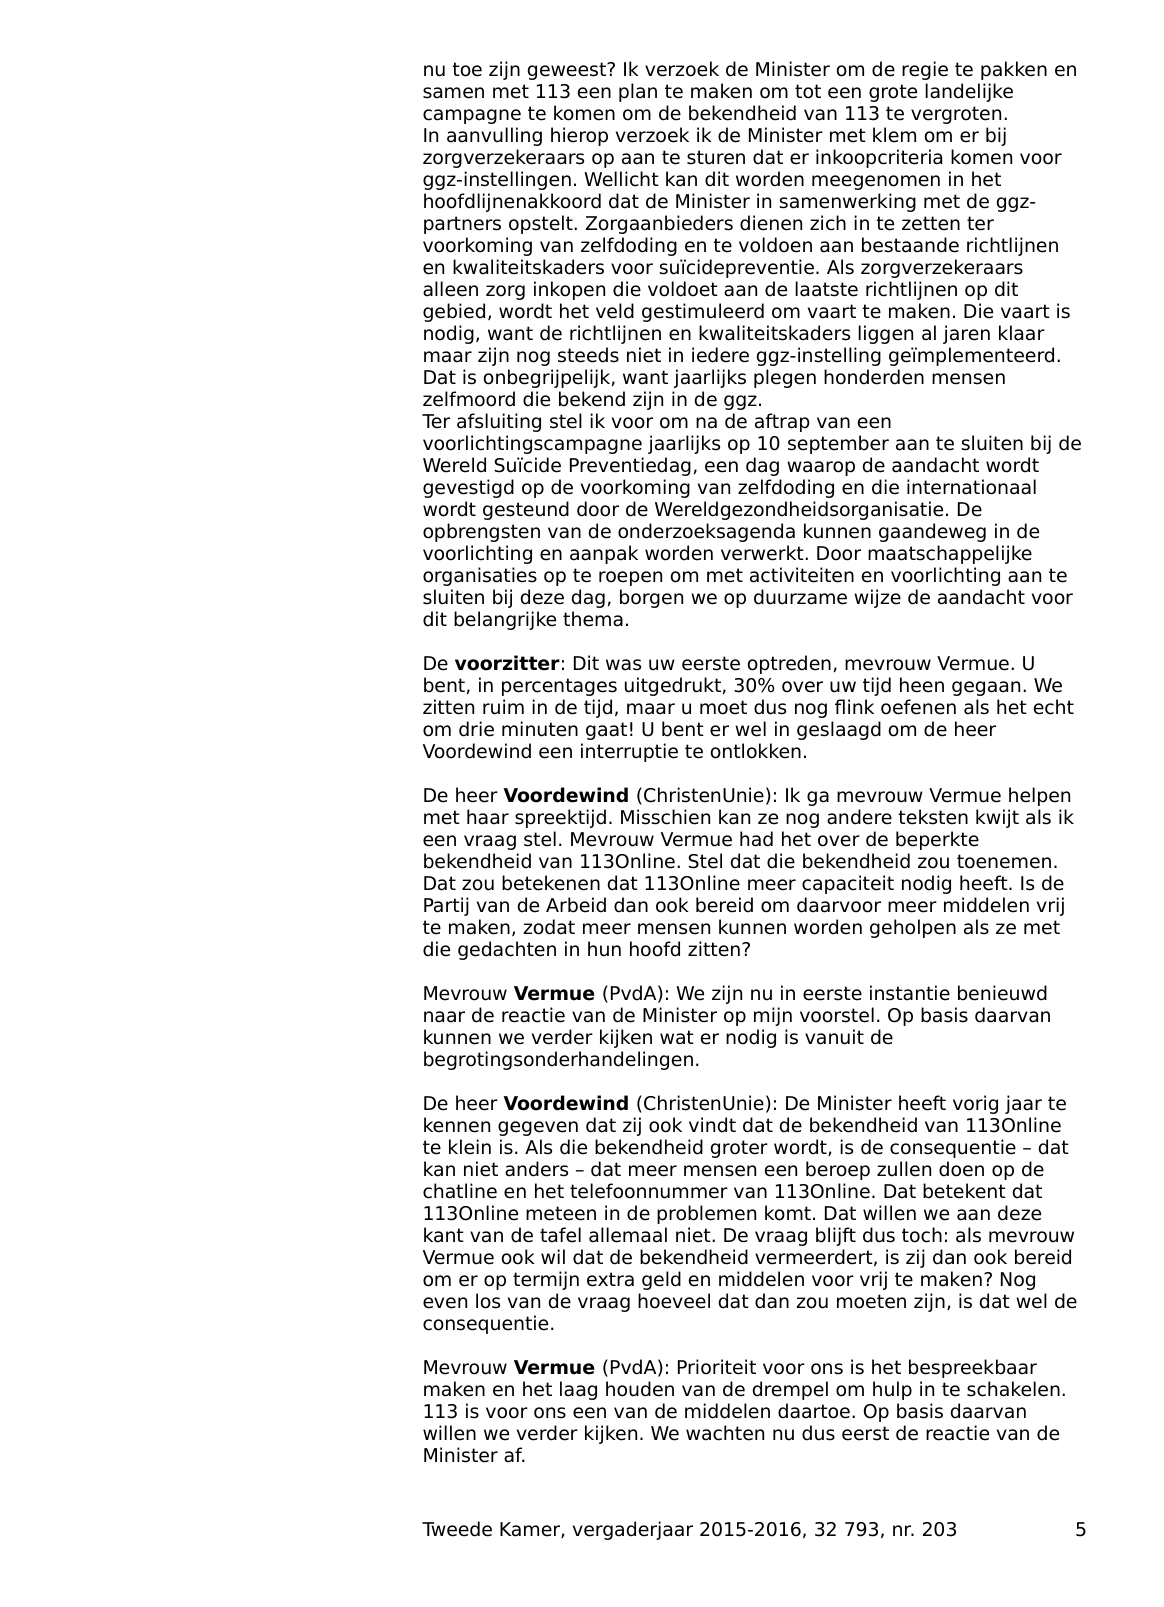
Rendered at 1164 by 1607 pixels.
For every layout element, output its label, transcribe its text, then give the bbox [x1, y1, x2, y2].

text Mevrouw Vermue (PvdA): Prioriteit voor ons is het bespreekbaar maken en het laag houden van de drempel om hulp in te schakelen. 113 is voor ons een van de middelen daartoe. Op basis daarvan willen we verder kijken. We wachten nu dus eerst de reactie van de Minister af. [422, 1357, 1087, 1467]
text De heer Voordewind (ChristenUnie): De Minister heeft vorig jaar te kennen gegeven dat zij ook vindt dat de bekendheid van 113Online te klein is. Als die bekendheid groter wordt, is de consequentie – dat kan niet anders – dat meer mensen een beroep zullen doen op de chatline en het telefoonnummer van 113Online. Dat betekent dat 113Online meteen in de problemen komt. Dat willen we aan deze kant van de tafel allemaal niet. De vraag blijft dus toch: als mevrouw Vermue ook wil dat de bekendheid vermeerdert, is zij dan ook bereid om er op termijn extra geld en middelen voor vrij te maken? Nog even los van de vraag hoeveel dat dan zou moeten zijn, is dat wel de consequentie. [422, 1093, 1087, 1335]
text In aanvulling hierop verzoek ik de Minister met klem om er bij zorgverzekeraars op aan te sturen dat er inkoopcriteria komen voor ggz-instellingen. Wellicht kan dit worden meegenomen in het hoofdlijnenakkoord dat de Minister in samenwerking met de ggz-partners opstelt. Zorgaanbieders dienen zich in te zetten ter voorkoming van zelfdoding en te voldoen aan bestaande richtlijnen en kwaliteitskaders voor suïcidepreventie. Als zorgverzekeraars alleen zorg inkopen die voldoet aan de laatste richtlijnen op dit gebied, wordt het veld gestimuleerd om vaart te maken. Die vaart is nodig, want de richtlijnen en kwaliteitskaders liggen al jaren klaar maar zijn nog steeds niet in iedere ggz-instelling geïmplementeerd. Dat is onbegrijpelijk, want jaarlijks plegen honderden mensen zelfmoord die bekend zijn in de ggz. [422, 125, 1087, 411]
text Mevrouw Vermue (PvdA): We zijn nu in eerste instantie benieuwd naar de reactie van de Minister op mijn voorstel. Op basis daarvan kunnen we verder kijken wat er nodig is vanuit de begrotingsonderhandelingen. [422, 983, 1087, 1071]
text Ter afsluiting stel ik voor om na de aftrap van een voorlichtingscampagne jaarlijks op 10 september aan te sluiten bij de Wereld Suïcide Preventiedag, een dag waarop de aandacht wordt gevestigd op de voorkoming van zelfdoding en die internationaal wordt gesteund door de Wereldgezondheidsorganisatie. De opbrengsten van de onderzoeksagenda kunnen gaandeweg in de voorlichting en aanpak worden verwerkt. Door maatschappelijke organisaties op te roepen om met activiteiten en voorlichting aan te sluiten bij deze dag, borgen we op duurzame wijze de aandacht voor dit belangrijke thema. [422, 411, 1087, 631]
text De voorzitter: Dit was uw eerste optreden, mevrouw Vermue. U bent, in percentages uitgedrukt, 30% over uw tijd heen gegaan. We zitten ruim in de tijd, maar u moet dus nog flink oefenen als het echt om drie minuten gaat! U bent er wel in geslaagd om de heer Voordewind een interruptie te ontlokken. [422, 653, 1087, 763]
text nu toe zijn geweest? Ik verzoek de Minister om de regie te pakken en samen met 113 een plan te maken om tot een grote landelijke campagne te komen om de bekendheid van 113 te vergroten. [422, 59, 1087, 125]
text De heer Voordewind (ChristenUnie): Ik ga mevrouw Vermue helpen met haar spreektijd. Misschien kan ze nog andere teksten kwijt als ik een vraag stel. Mevrouw Vermue had het over de beperkte bekendheid van 113Online. Stel dat die bekendheid zou toenemen. Dat zou betekenen dat 113Online meer capaciteit nodig heeft. Is de Partij van de Arbeid dan ook bereid om daarvoor meer middelen vrij te maken, zodat meer mensen kunnen worden geholpen als ze met die gedachten in hun hoofd zitten? [422, 785, 1087, 961]
